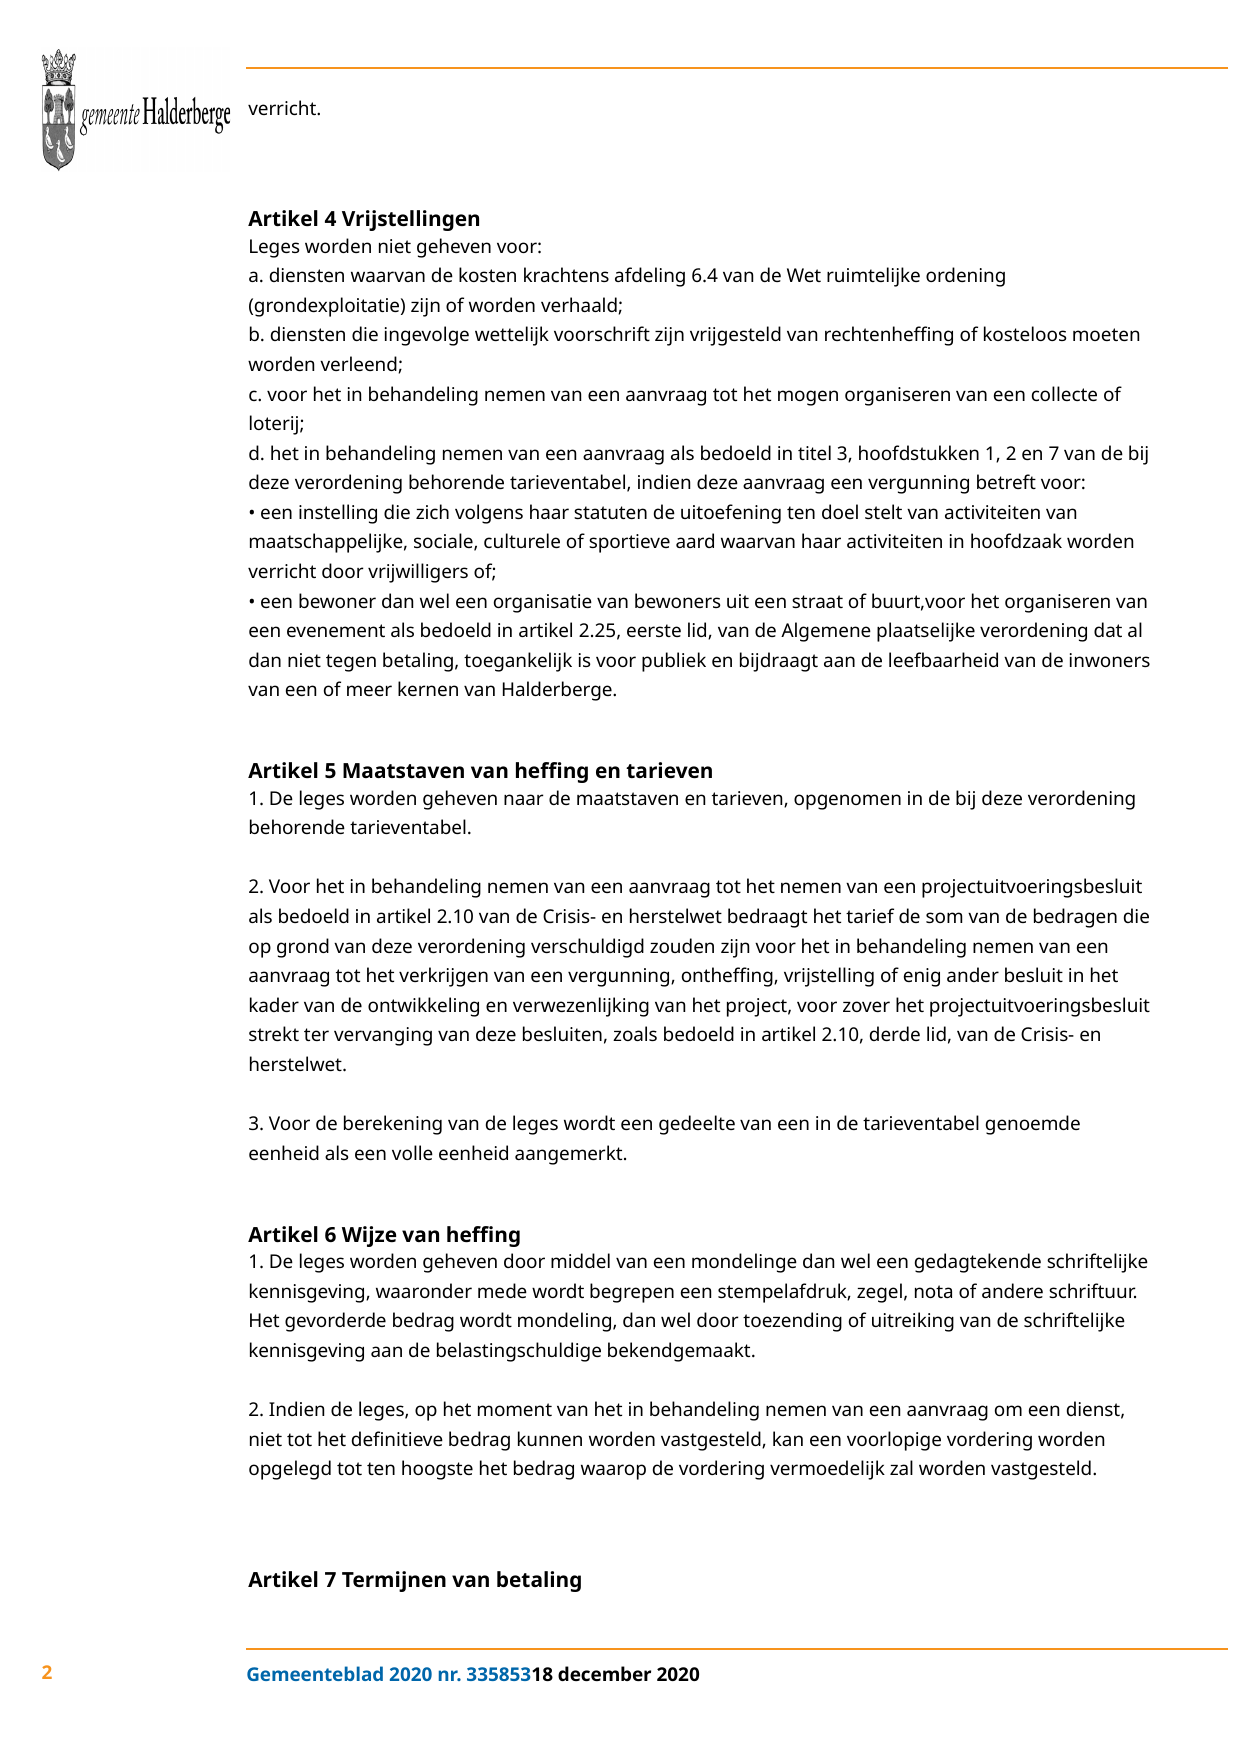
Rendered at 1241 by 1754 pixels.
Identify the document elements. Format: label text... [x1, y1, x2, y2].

text • een instelling die zich volgens haar statuten de uitoefening ten doel stelt van activiteiten van maatschappelijke, sociale, culturele of sportieve aard waarvan haar activiteiten in hoofdzaak worden verricht door vrijwilligers of; [248, 499, 1152, 584]
text verricht. [248, 95, 1152, 121]
text c. voor het in behandeling nemen van een aanvraag tot het mogen organiseren van een collecte of loterij; [248, 381, 1152, 436]
text Artikel 5 Maatstaven van heffing en tarieven [248, 757, 1152, 785]
text d. het in behandeling nemen van een aanvraag als bedoeld in titel 3, hoofdstukken 1, 2 en 7 van de bij deze verordening behorende tarieventabel, indien deze aanvraag een vergunning betreft voor: [248, 440, 1152, 495]
text Artikel 7 Termijnen van betaling [248, 1565, 1152, 1593]
text • een bewoner dan wel een organisatie van bewoners uit een straat of buurt,voor het organiseren van een evenement als bedoeld in artikel 2.25, eerste lid, van de Algemene plaatselijke verordening dat al dan niet tegen betaling, toegankelijk is voor publiek en bijdraagt aan de leefbaarheid van de inwoners van een of meer kernen van Halderberge. [248, 588, 1152, 702]
picture [41, 47, 231, 172]
text 1. De leges worden geheven naar de maatstaven en tarieven, opgenomen in de bij deze verordening behorende tarieventabel. [248, 785, 1152, 840]
text Artikel 6 Wijze van heffing [248, 1220, 1152, 1248]
text 2. Voor het in behandeling nemen van een aanvraag tot het nemen van een projectuitvoeringsbesluit als bedoeld in artikel 2.10 van de Crisis- en herstelwet bedraagt het tarief de som van de bedragen die op grond van deze verordening verschuldigd zouden zijn voor het in behandeling nemen van een aanvraag tot het verkrijgen van een vergunning, ontheffing, vrijstelling of enig ander besluit in het kader van de ontwikkeling en verwezenlijking van het project, voor zover het projectuitvoeringsbesluit strekt ter vervanging van deze besluiten, zoals bedoeld in artikel 2.10, derde lid, van de Crisis- en herstelwet. [248, 874, 1152, 1077]
text Leges worden niet geheven voor: [248, 233, 1152, 258]
text Artikel 4 Vrijstellingen [248, 204, 1152, 233]
text 2. Indien de leges, op het moment van het in behandeling nemen van een aanvraag om een dienst, niet tot het definitieve bedrag kunnen worden vastgesteld, kan een voorlopige vordering worden opgelegd tot ten hoogste het bedrag waarop de vordering vermoedelijk zal worden vastgesteld. [248, 1396, 1152, 1481]
text a. diensten waarvan de kosten krachtens afdeling 6.4 van de Wet ruimtelijke ordening (grondexploitatie) zijn of worden verhaald; [248, 262, 1152, 318]
text 1. De leges worden geheven door middel van een mondelinge dan wel een gedagtekende schriftelijke kennisgeving, waaronder mede wordt begrepen een stempelafdruk, zegel, nota of andere schriftuur. Het gevorderde bedrag wordt mondeling, dan wel door toezending of uitreiking van de schriftelijke kennisgeving aan de belastingschuldige bekendgemaakt. [248, 1248, 1152, 1363]
text 3. Voor de berekening van de leges wordt een gedeelte van een in de tarieventabel genoemde eenheid als een volle eenheid aangemerkt. [248, 1110, 1152, 1166]
text b. diensten die ingevolge wettelijk voorschrift zijn vrijgesteld van rechtenheffing of kosteloos moeten worden verleend; [248, 322, 1152, 377]
